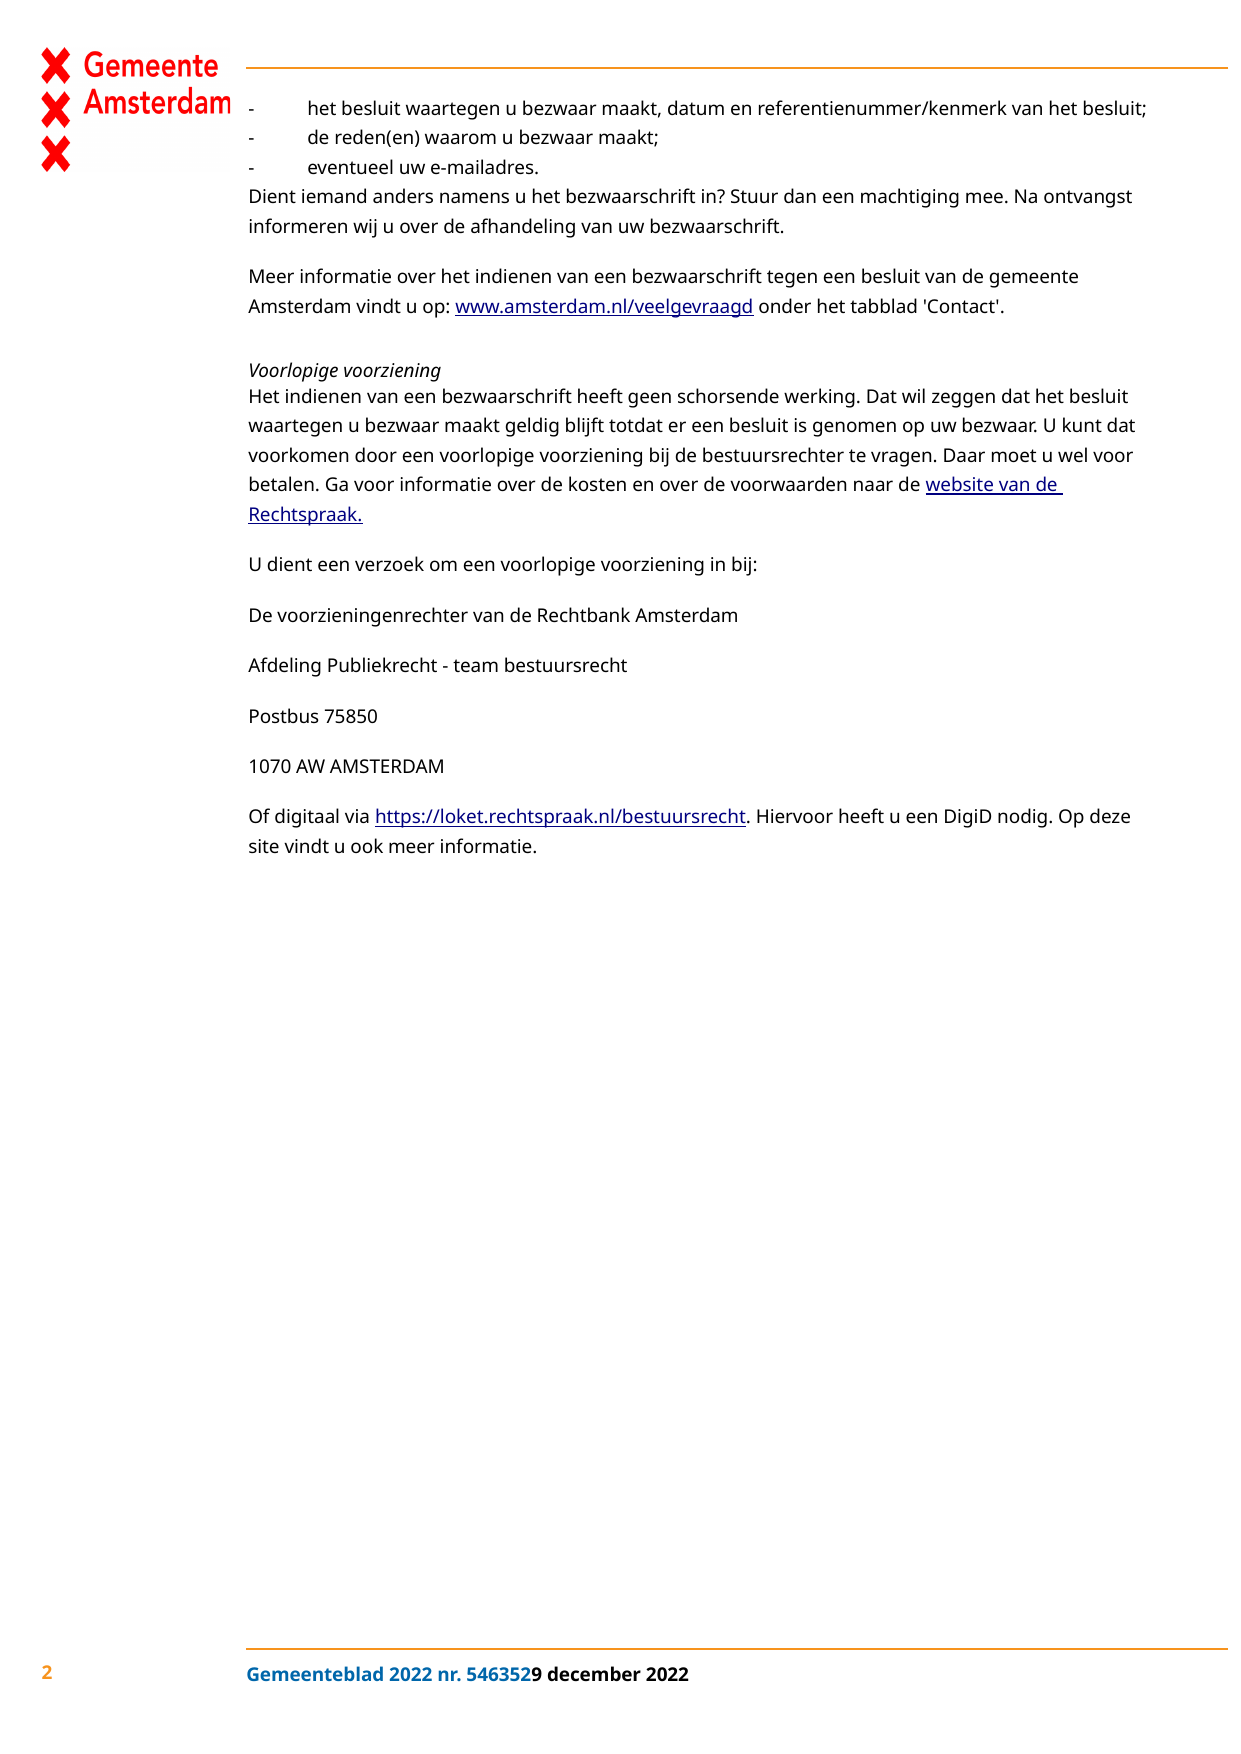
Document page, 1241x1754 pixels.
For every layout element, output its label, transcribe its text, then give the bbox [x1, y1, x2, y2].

text Postbus 75850 [248, 703, 1152, 728]
list eventueel uw e-mailadres. [248, 154, 1152, 180]
text Voorlopige voorziening [248, 357, 1152, 383]
text Of digitaal via https://loket.rechtspraak.nl/bestuursrecht. Hiervoor heeft u een DigiD nodig. Op deze site vindt u ook meer informatie. [248, 804, 1152, 859]
list het besluit waartegen u bezwaar maakt, datum en referentienummer/kenmerk van het besluit; [248, 95, 1152, 121]
text Meer informatie over het indienen van een bezwaarschrift tegen een besluit van de gemeente Amsterdam vindt u op: www.amsterdam.nl/veelgevraagd onder het tabblad 'Contact'. [248, 263, 1152, 319]
text 1070 AW AMSTERDAM [248, 753, 1152, 779]
text U dient een verzoek om een voorlopige voorziening in bij: [248, 552, 1152, 577]
picture [41, 47, 231, 172]
text Het indienen van een bezwaarschrift heeft geen schorsende werking. Dat wil zeggen dat het besluit waartegen u bezwaar maakt geldig blijft totdat er een besluit is genomen op uw bezwaar. U kunt dat voorkomen door een voorlopige voorziening bij de bestuursrechter te vragen. Daar moet u wel voor betalen. Ga voor informatie over de kosten en over de voorwaarden naar de website van de Rechtspraak. [248, 383, 1152, 527]
text De voorzieningenrechter van de Rechtbank Amsterdam [248, 602, 1152, 628]
text Afdeling Publiekrecht - team bestuursrecht [248, 652, 1152, 678]
text Dient iemand anders namens u het bezwaarschrift in? Stuur dan een machtiging mee. Na ontvangst informeren wij u over de afhandeling van uw bezwaarschrift. [248, 183, 1152, 239]
list de reden(en) waarom u bezwaar maakt; [248, 124, 1152, 150]
